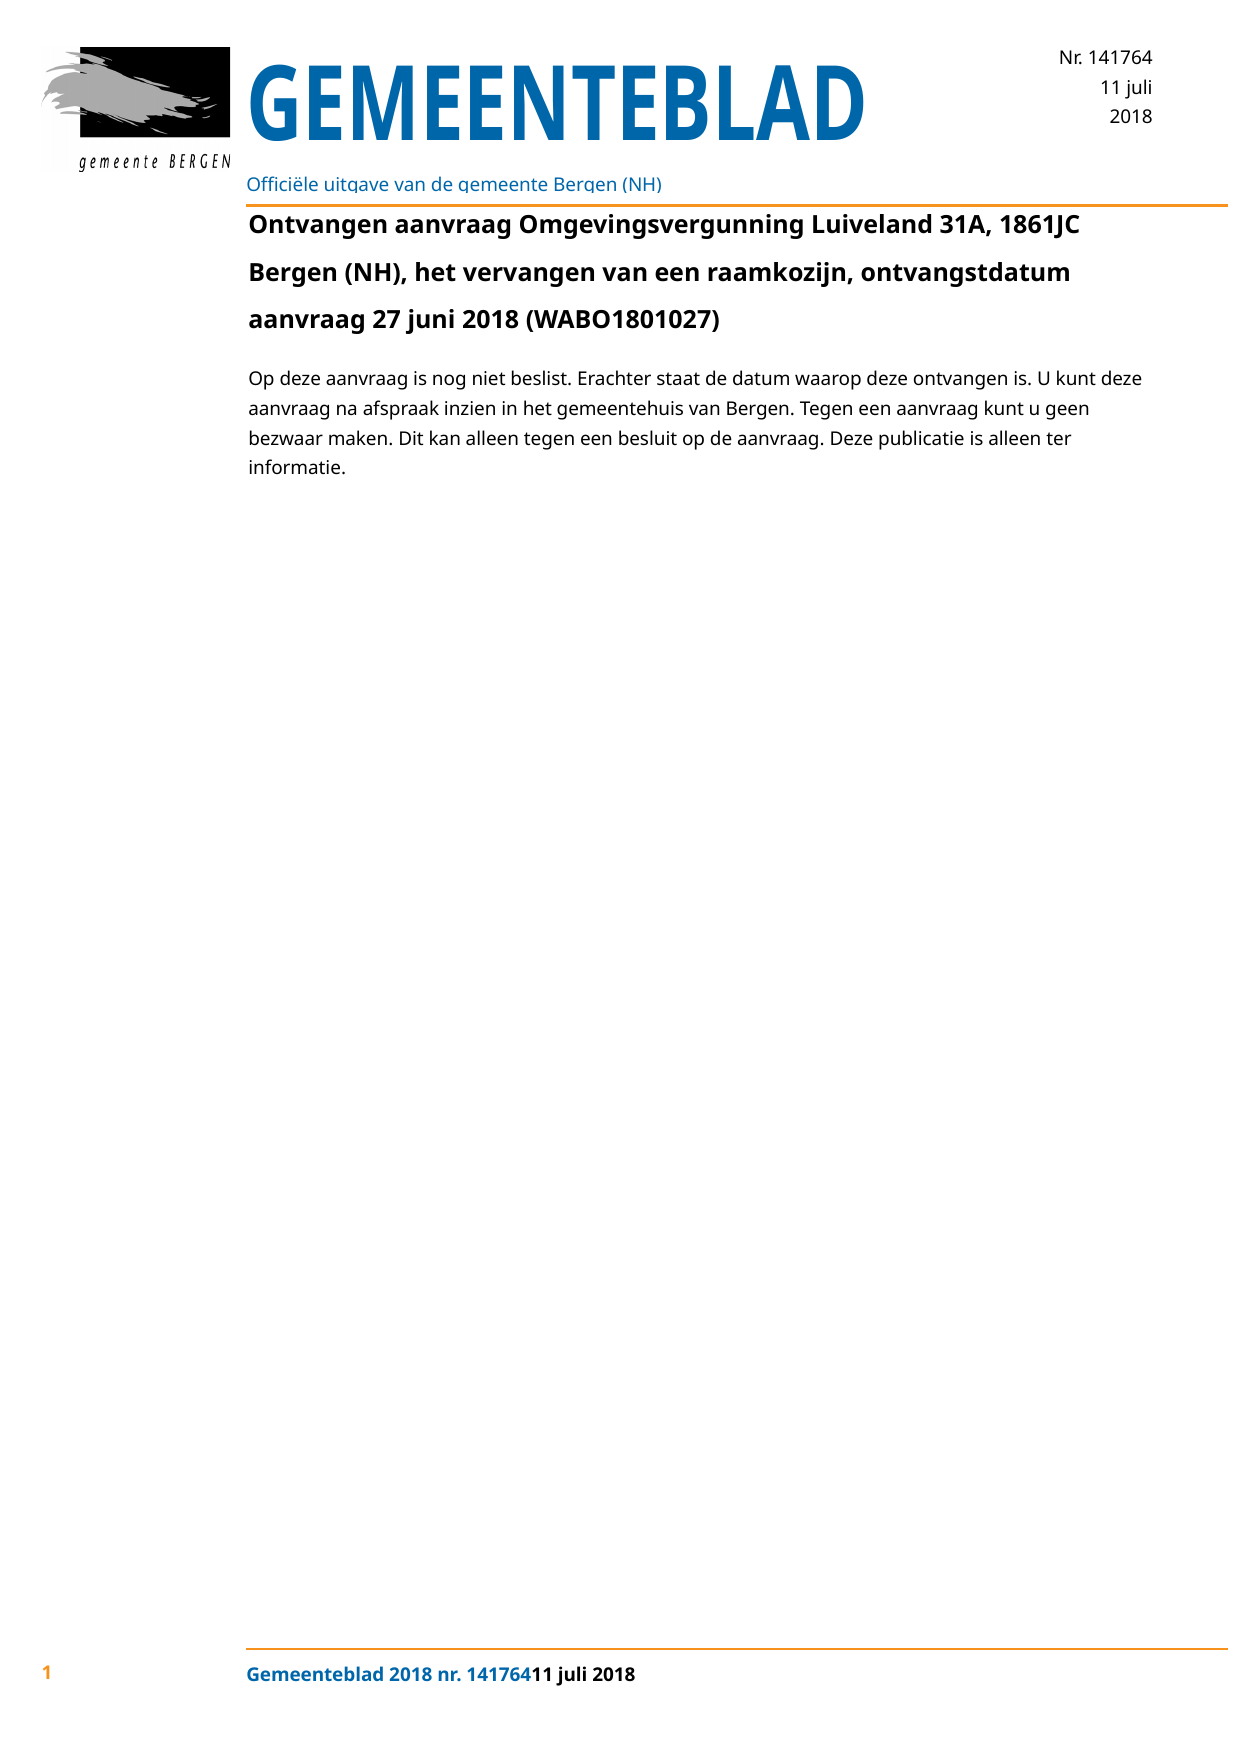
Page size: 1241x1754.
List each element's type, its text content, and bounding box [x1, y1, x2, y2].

picture [41, 47, 231, 172]
text Ontvangen aanvraag Omgevingsvergunning Luiveland 31A, 1861JC Bergen (NH), het vervangen van een raamkozijn, ontvangstdatum aanvraag 27 juni 2018 (WABO1801027) [248, 207, 1152, 336]
text Op deze aanvraag is nog niet beslist. Erachter staat de datum waarop deze ontvangen is. U kunt deze aanvraag na afspraak inzien in het gemeentehuis van Bergen. Tegen een aanvraag kunt u geen bezwaar maken. Dit kan alleen tegen een besluit op de aanvraag. Deze publicatie is alleen ter informatie. [248, 366, 1152, 480]
